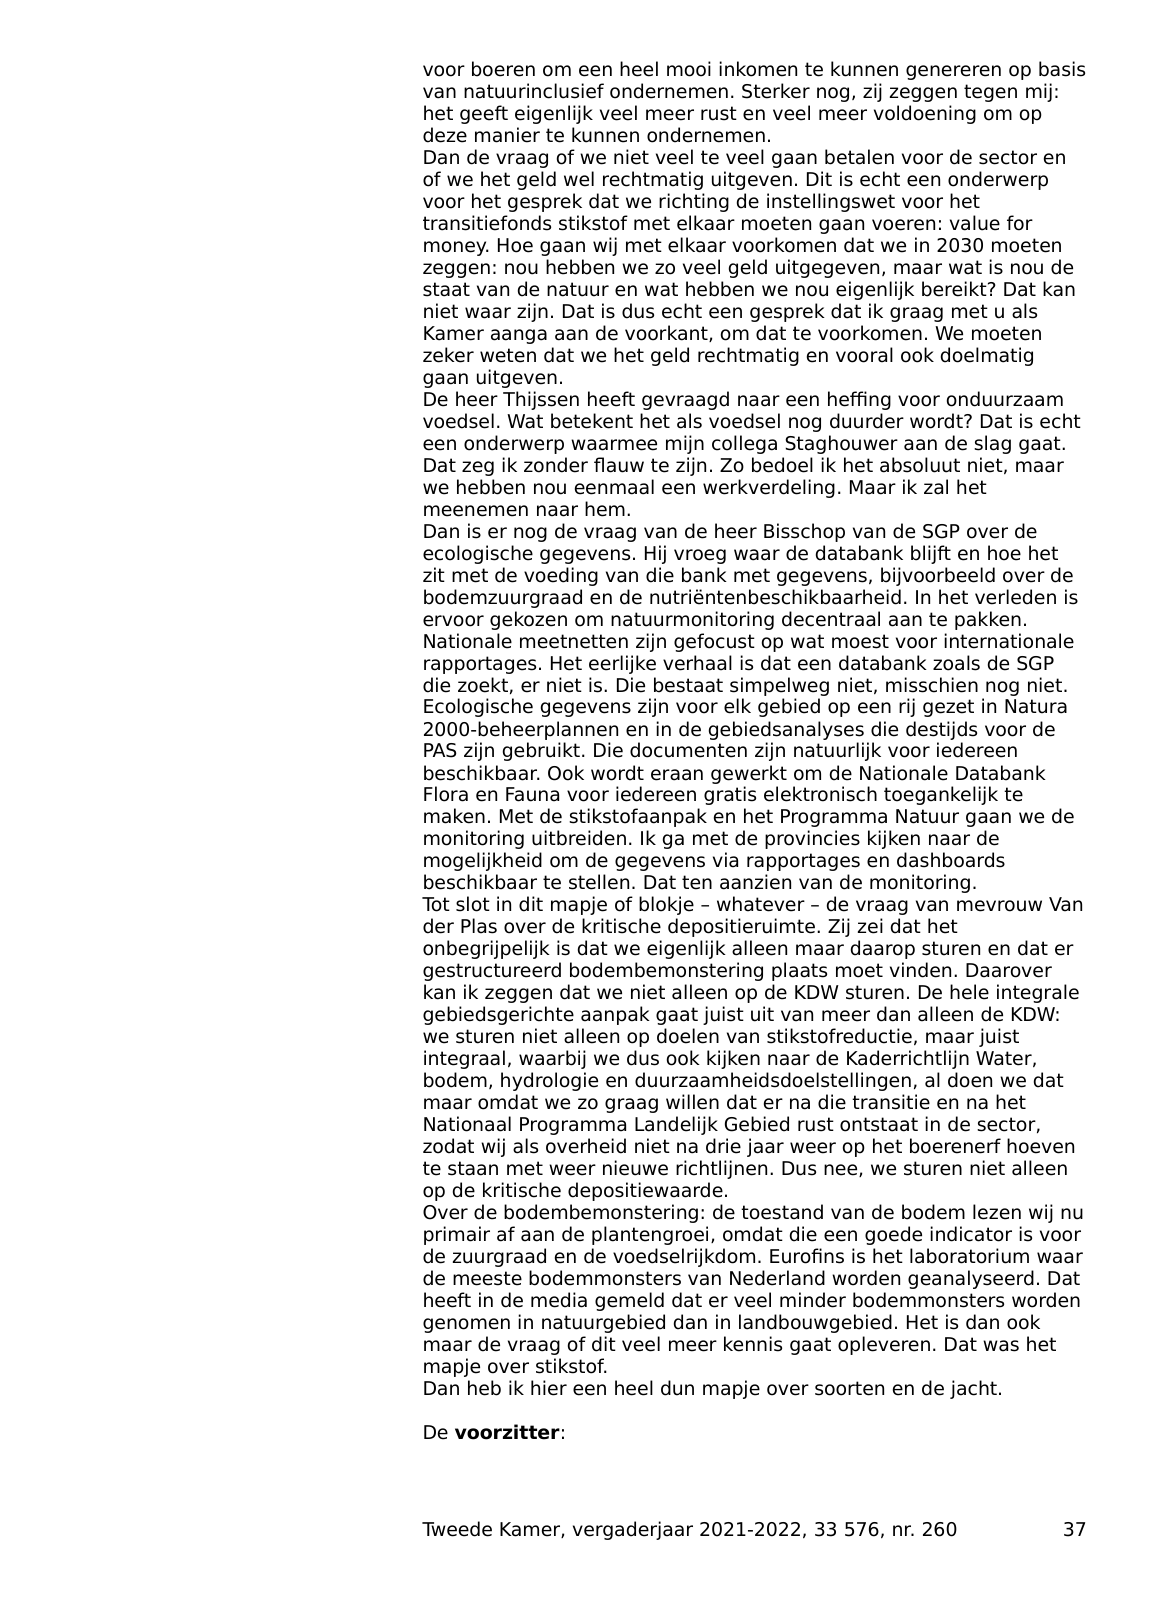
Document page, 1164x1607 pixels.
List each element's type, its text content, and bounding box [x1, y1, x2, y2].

text Tot slot in dit mapje of blokje – whatever – de vraag van mevrouw Van der Plas over de kritische depositieruimte. Zij zei dat het onbegrijpelijk is dat we eigenlijk alleen maar daarop sturen en dat er gestructureerd bodembemonstering plaats moet vinden. Daarover kan ik zeggen dat we niet alleen op de KDW sturen. De hele integrale gebiedsgerichte aanpak gaat juist uit van meer dan alleen de KDW: we sturen niet alleen op doelen van stikstofreductie, maar juist integraal, waarbij we dus ook kijken naar de Kaderrichtlijn Water, bodem, hydrologie en duurzaamheidsdoelstellingen, al doen we dat maar omdat we zo graag willen dat er na die transitie en na het Nationaal Programma Landelijk Gebied rust ontstaat in de sector, zodat wij als overheid niet na drie jaar weer op het boerenerf hoeven te staan met weer nieuwe richtlijnen. Dus nee, we sturen niet alleen op de kritische depositiewaarde. [422, 894, 1087, 1202]
text De voorzitter: [422, 1422, 1087, 1444]
text De heer Thijssen heeft gevraagd naar een heffing voor onduurzaam voedsel. Wat betekent het als voedsel nog duurder wordt? Dat is echt een onderwerp waarmee mijn collega Staghouwer aan de slag gaat. Dat zeg ik zonder flauw te zijn. Zo bedoel ik het absoluut niet, maar we hebben nou eenmaal een werkverdeling. Maar ik zal het meenemen naar hem. [422, 389, 1087, 521]
text Dan is er nog de vraag van de heer Bisschop van de SGP over de ecologische gegevens. Hij vroeg waar de databank blijft en hoe het zit met de voeding van die bank met gegevens, bijvoorbeeld over de bodemzuurgraad en de nutriëntenbeschikbaarheid. In het verleden is ervoor gekozen om natuurmonitoring decentraal aan te pakken. Nationale meetnetten zijn gefocust op wat moest voor internationale rapportages. Het eerlijke verhaal is dat een databank zoals de SGP die zoekt, er niet is. Die bestaat simpelweg niet, misschien nog niet. Ecologische gegevens zijn voor elk gebied op een rij gezet in Natura 2000-beheerplannen en in de gebiedsanalyses die destijds voor de PAS zijn gebruikt. Die documenten zijn natuurlijk voor iedereen beschikbaar. Ook wordt eraan gewerkt om de Nationale Databank Flora en Fauna voor iedereen gratis elektronisch toegankelijk te maken. Met de stikstofaanpak en het Programma Natuur gaan we de monitoring uitbreiden. Ik ga met de provincies kijken naar de mogelijkheid om de gegevens via rapportages en dashboards beschikbaar te stellen. Dat ten aanzien van de monitoring. [422, 521, 1087, 894]
text Dan heb ik hier een heel dun mapje over soorten en de jacht. [422, 1378, 1087, 1400]
text Over de bodembemonstering: de toestand van de bodem lezen wij nu primair af aan de plantengroei, omdat die een goede indicator is voor de zuurgraad en de voedselrijkdom. Eurofins is het laboratorium waar de meeste bodemmonsters van Nederland worden geanalyseerd. Dat heeft in de media gemeld dat er veel minder bodemmonsters worden genomen in natuurgebied dan in landbouwgebied. Het is dan ook maar de vraag of dit veel meer kennis gaat opleveren. Dat was het mapje over stikstof. [422, 1202, 1087, 1378]
text Dan de vraag of we niet veel te veel gaan betalen voor de sector en of we het geld wel rechtmatig uitgeven. Dit is echt een onderwerp voor het gesprek dat we richting de instellingswet voor het transitiefonds stikstof met elkaar moeten gaan voeren: value for money. Hoe gaan wij met elkaar voorkomen dat we in 2030 moeten zeggen: nou hebben we zo veel geld uitgegeven, maar wat is nou de staat van de natuur en wat hebben we nou eigenlijk bereikt? Dat kan niet waar zijn. Dat is dus echt een gesprek dat ik graag met u als Kamer aanga aan de voorkant, om dat te voorkomen. We moeten zeker weten dat we het geld rechtmatig en vooral ook doelmatig gaan uitgeven. [422, 147, 1087, 389]
text voor boeren om een heel mooi inkomen te kunnen genereren op basis van natuurinclusief ondernemen. Sterker nog, zij zeggen tegen mij: het geeft eigenlijk veel meer rust en veel meer voldoening om op deze manier te kunnen ondernemen. [422, 59, 1087, 147]
